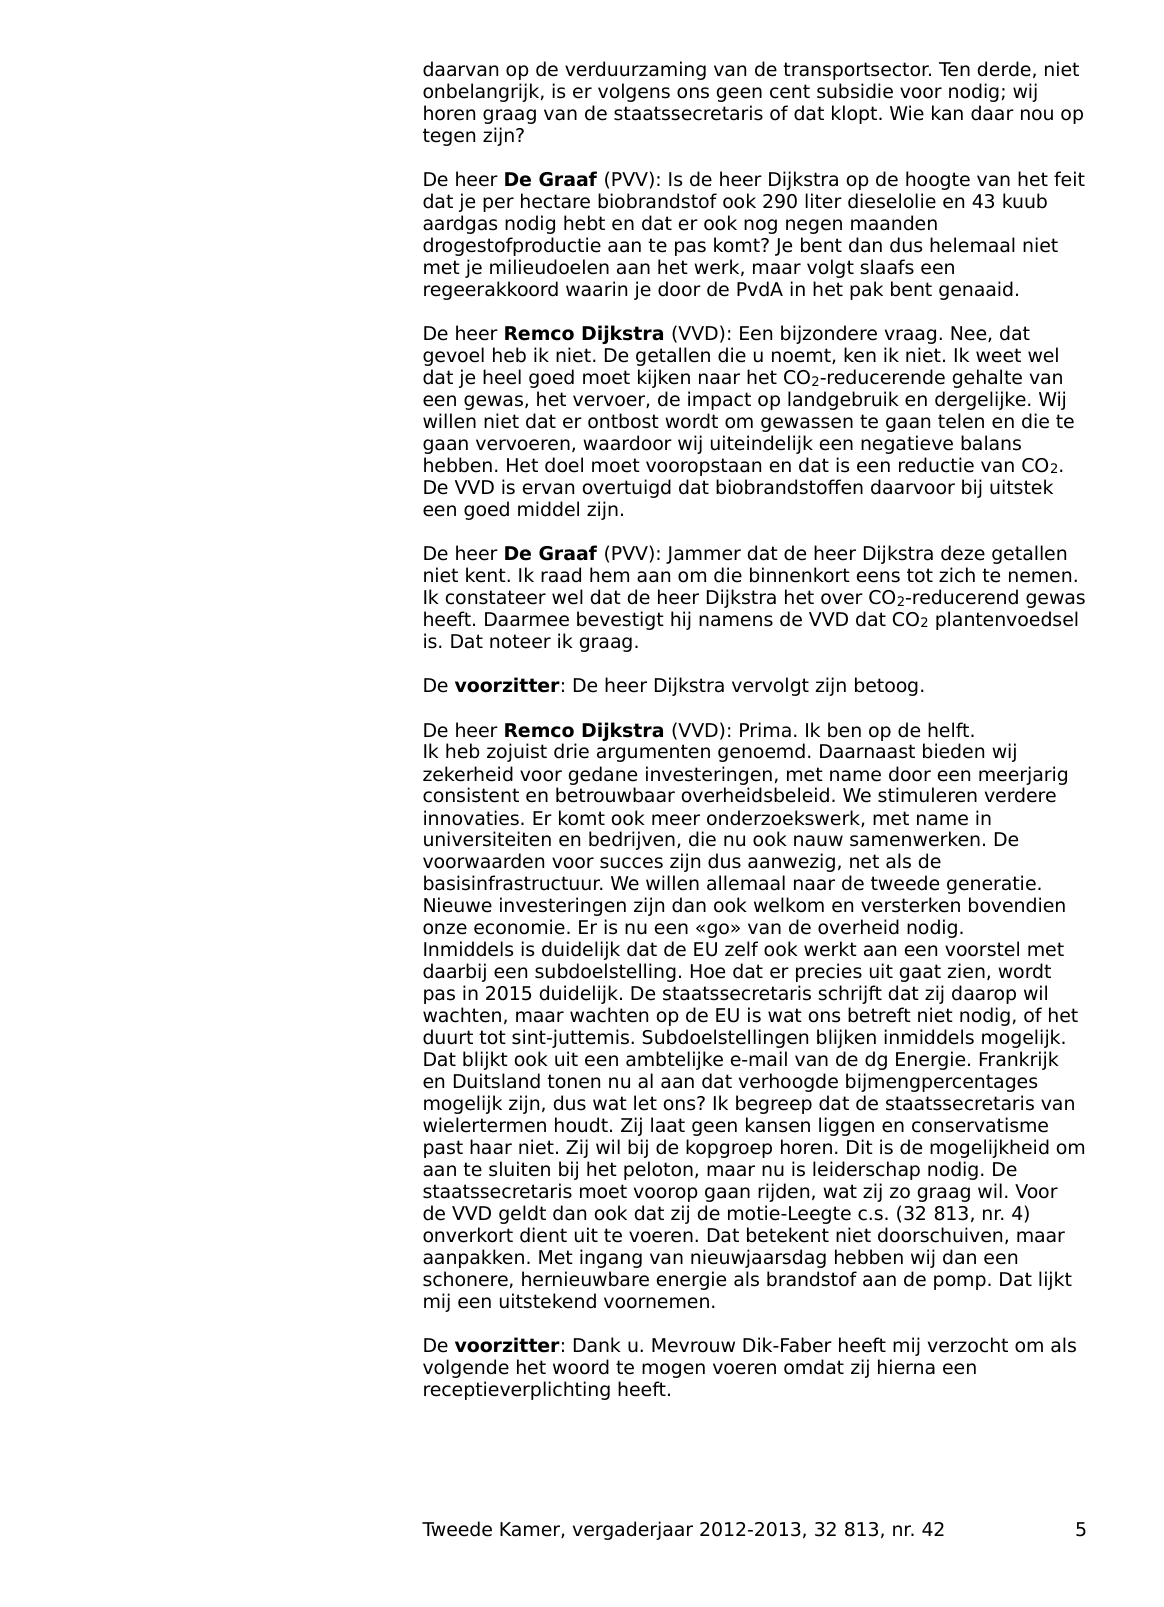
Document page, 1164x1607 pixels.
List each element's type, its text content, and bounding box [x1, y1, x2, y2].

text De heer Remco Dijkstra (VVD): Een bijzondere vraag. Nee, dat gevoel heb ik niet. De getallen die u noemt, ken ik niet. Ik weet wel dat je heel goed moet kijken naar het CO2-reducerende gehalte van een gewas, het vervoer, de impact op landgebruik en dergelijke. Wij willen niet dat er ontbost wordt om gewassen te gaan telen en die te gaan vervoeren, waardoor wij uiteindelijk een negatieve balans hebben. Het doel moet vooropstaan en dat is een reductie van CO2. De VVD is ervan overtuigd dat biobrandstoffen daarvoor bij uitstek een goed middel zijn. [422, 323, 1087, 521]
text De heer Remco Dijkstra (VVD): Prima. Ik ben op de helft. [422, 719, 1087, 741]
text Inmiddels is duidelijk dat de EU zelf ook werkt aan een voorstel met daarbij een subdoelstelling. Hoe dat er precies uit gaat zien, wordt pas in 2015 duidelijk. De staatssecretaris schrijft dat zij daarop wil wachten, maar wachten op de EU is wat ons betreft niet nodig, of het duurt tot sint-juttemis. Subdoelstellingen blijken inmiddels mogelijk. Dat blijkt ook uit een ambtelijke e-mail van de dg Energie. Frankrijk en Duitsland tonen nu al aan dat verhoogde bijmengpercentages mogelijk zijn, dus wat let ons? Ik begreep dat de staatssecretaris van wielertermen houdt. Zij laat geen kansen liggen en conservatisme past haar niet. Zij wil bij de kopgroep horen. Dit is de mogelijkheid om aan te sluiten bij het peloton, maar nu is leiderschap nodig. De staatssecretaris moet voorop gaan rijden, wat zij zo graag wil. Voor de VVD geldt dan ook dat zij de motie-Leegte c.s. (32 813, nr. 4) onverkort dient uit te voeren. Dat betekent niet doorschuiven, maar aanpakken. Met ingang van nieuwjaarsdag hebben wij dan een schonere, hernieuwbare energie als brandstof aan de pomp. Dat lijkt mij een uitstekend voornemen. [422, 939, 1087, 1313]
text De voorzitter: Dank u. Mevrouw Dik-Faber heeft mij verzocht om als volgende het woord te mogen voeren omdat zij hierna een receptieverplichting heeft. [422, 1335, 1087, 1401]
text Ik heb zojuist drie argumenten genoemd. Daarnaast bieden wij zekerheid voor gedane investeringen, met name door een meerjarig consistent en betrouwbaar overheidsbeleid. We stimuleren verdere innovaties. Er komt ook meer onderzoekswerk, met name in universiteiten en bedrijven, die nu ook nauw samenwerken. De voorwaarden voor succes zijn dus aanwezig, net als de basisinfrastructuur. We willen allemaal naar de tweede generatie. Nieuwe investeringen zijn dan ook welkom en versterken bovendien onze economie. Er is nu een «go» van de overheid nodig. [422, 741, 1087, 939]
text De heer De Graaf (PVV): Jammer dat de heer Dijkstra deze getallen niet kent. Ik raad hem aan om die binnenkort eens tot zich te nemen. Ik constateer wel dat de heer Dijkstra het over CO2-reducerend gewas heeft. Daarmee bevestigt hij namens de VVD dat CO2 plantenvoedsel is. Dat noteer ik graag. [422, 543, 1087, 653]
text daarvan op de verduurzaming van de transportsector. Ten derde, niet onbelangrijk, is er volgens ons geen cent subsidie voor nodig; wij horen graag van de staatssecretaris of dat klopt. Wie kan daar nou op tegen zijn? [422, 59, 1087, 147]
text De voorzitter: De heer Dijkstra vervolgt zijn betoog. [422, 675, 1087, 697]
text De heer De Graaf (PVV): Is de heer Dijkstra op de hoogte van het feit dat je per hectare biobrandstof ook 290 liter dieselolie en 43 kuub aardgas nodig hebt en dat er ook nog negen maanden drogestofproductie aan te pas komt? Je bent dan dus helemaal niet met je milieudoelen aan het werk, maar volgt slaafs een regeerakkoord waarin je door de PvdA in het pak bent genaaid. [422, 169, 1087, 301]
